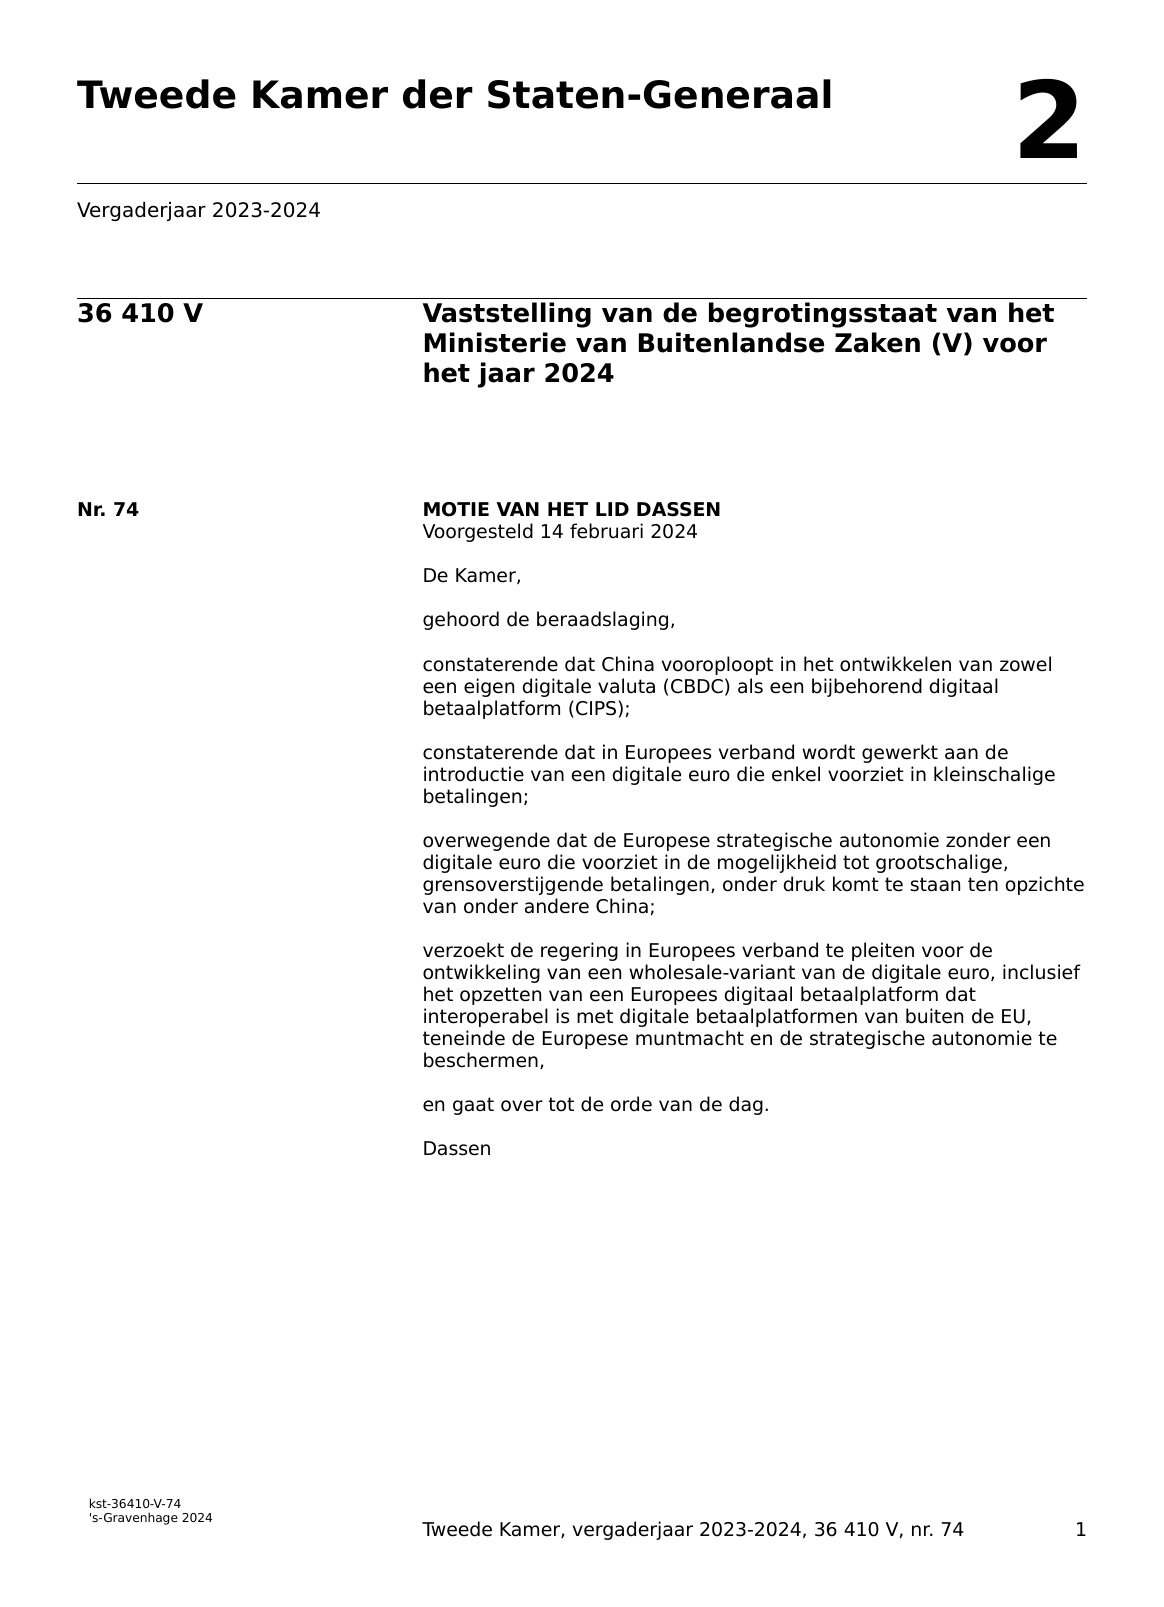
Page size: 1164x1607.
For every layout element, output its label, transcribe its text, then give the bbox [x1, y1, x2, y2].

text kst-36410-V-74 [88, 1497, 323, 1511]
subtitle 36 410 V Vaststelling van de begrotingsstaat van het Ministerie van Buitenlandse Zaken (V) voor het jaar 2024 [77, 299, 1087, 388]
text gehoord de beraadslaging, [422, 609, 1087, 631]
text verzoekt de regering in Europees verband te pleiten voor de ontwikkeling van een wholesale-variant van de digitale euro, inclusief het opzetten van een Europees digitaal betaalplatform dat interoperabel is met digitale betaalplatformen van buiten de EU, teneinde de Europese muntmacht en de strategische autonomie te beschermen, [422, 940, 1087, 1072]
text 's-Gravenhage 2024 [88, 1511, 323, 1525]
text constaterende dat in Europees verband wordt gewerkt aan de introductie van een digitale euro die enkel voorziet in kleinschalige betalingen; [422, 742, 1087, 808]
text Voorgesteld 14 februari 2024 [422, 521, 1087, 543]
text overwegende dat de Europese strategische autonomie zonder een digitale euro die voorziet in de mogelijkheid tot grootschalige, grensoverstijgende betalingen, onder druk komt te staan ten opzichte van onder andere China; [422, 830, 1087, 918]
text constaterende dat China vooroploopt in het ontwikkelen van zowel een eigen digitale valuta (CBDC) als een bijbehorend digitaal betaalplatform (CIPS); [422, 653, 1087, 719]
text Dassen [422, 1138, 1087, 1160]
table_header 2 [886, 59, 1087, 183]
table_header Tweede Kamer der Staten-Generaal [77, 59, 886, 183]
text en gaat over tot de orde van de dag. [422, 1094, 1087, 1116]
table_cell Vergaderjaar 2023-2024 [77, 184, 1087, 298]
text De Kamer, [422, 565, 1087, 587]
subtitle Nr. 74 MOTIE VAN HET LID DASSEN [77, 499, 1087, 521]
